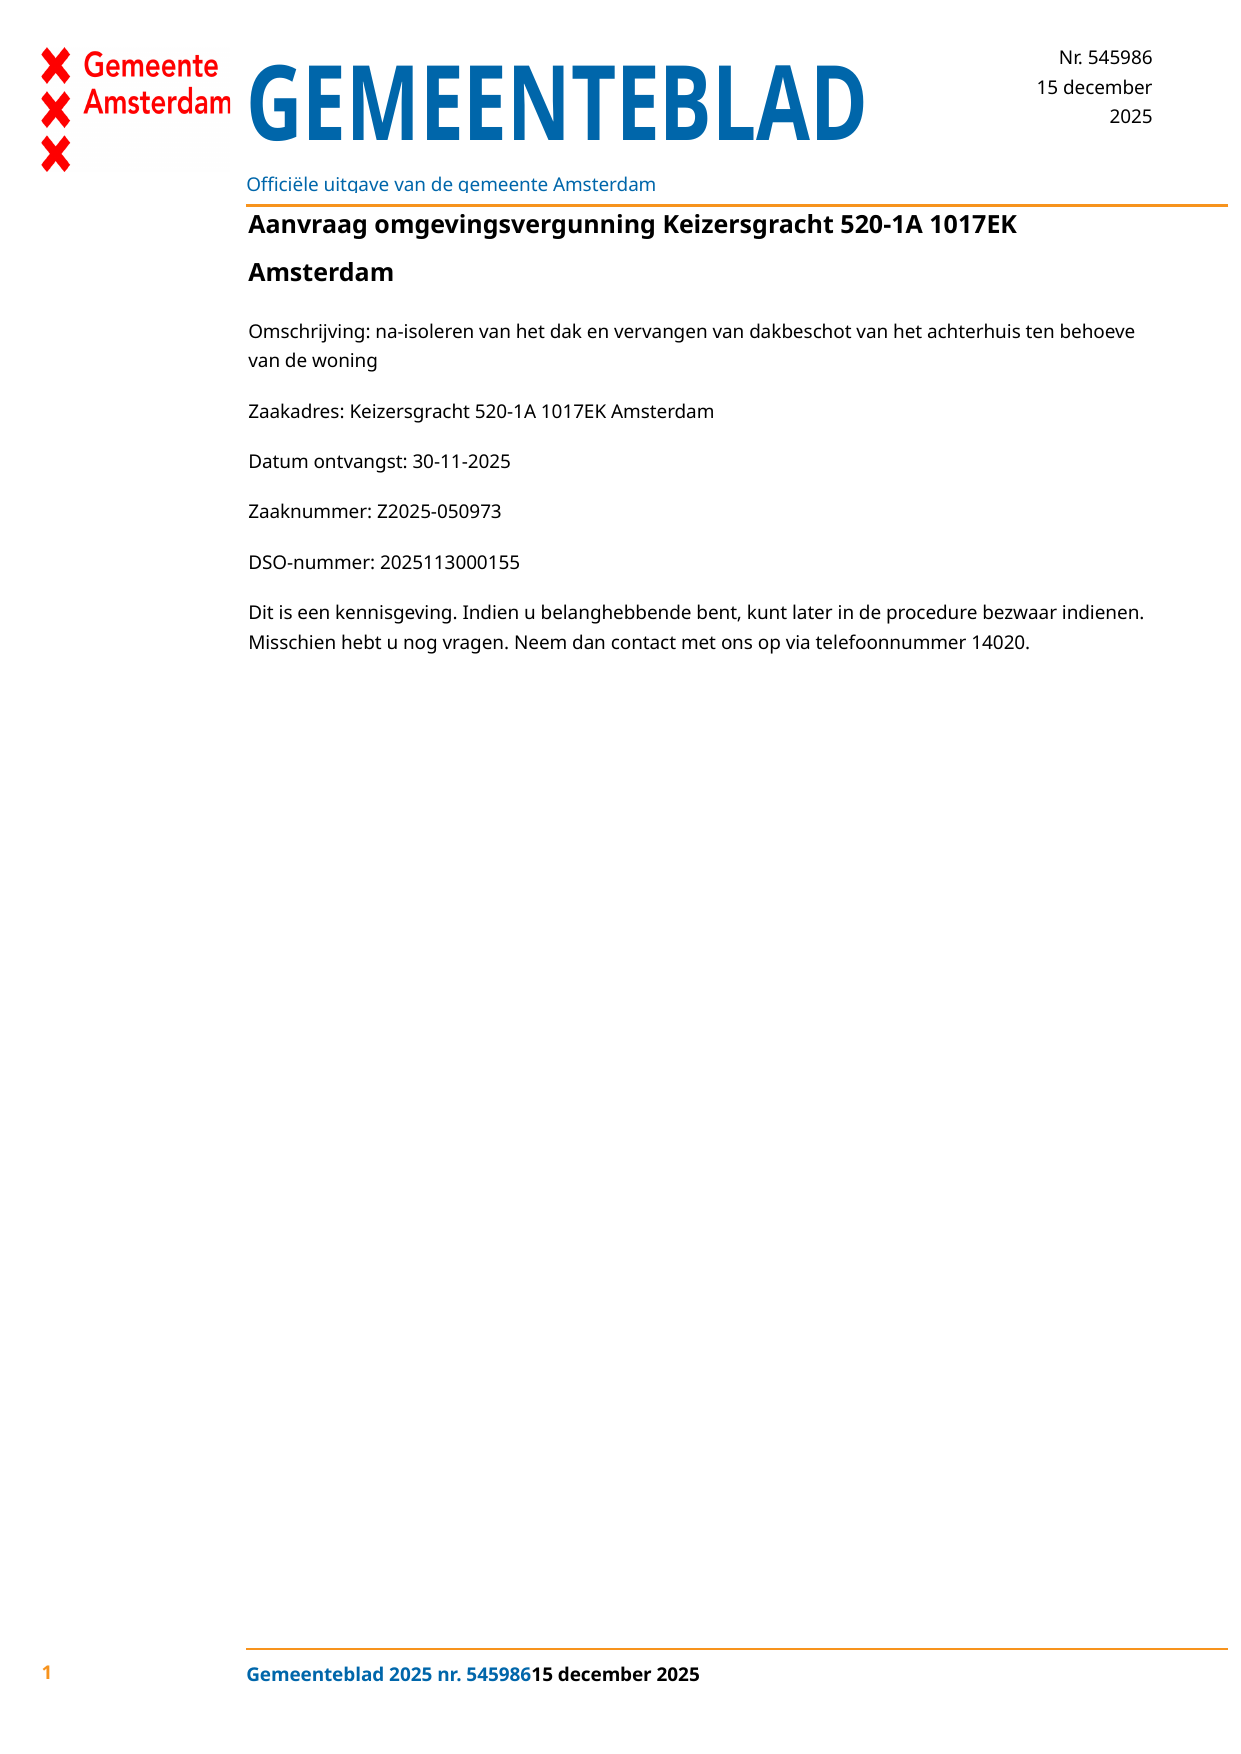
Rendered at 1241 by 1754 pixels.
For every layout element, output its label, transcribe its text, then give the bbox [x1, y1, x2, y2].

text Zaaknummer: Z2025-050973 [248, 499, 1152, 524]
picture [41, 47, 231, 172]
text Datum ontvangst: 30-11-2025 [248, 448, 1152, 474]
text Dit is een kennisgeving. Indien u belanghebbende bent, kunt later in de procedure bezwaar indienen. Misschien hebt u nog vragen. Neem dan contact met ons op via telefoonnummer 14020. [248, 599, 1152, 655]
text Aanvraag omgevingsvergunning Keizersgracht 520-1A 1017EK Amsterdam [248, 207, 1152, 288]
text Zaakadres: Keizersgracht 520-1A 1017EK Amsterdam [248, 398, 1152, 424]
text Omschrijving: na-isoleren van het dak en vervangen van dakbeschot van het achterhuis ten behoeve van de woning [248, 318, 1152, 373]
text DSO-nummer: 2025113000155 [248, 549, 1152, 575]
